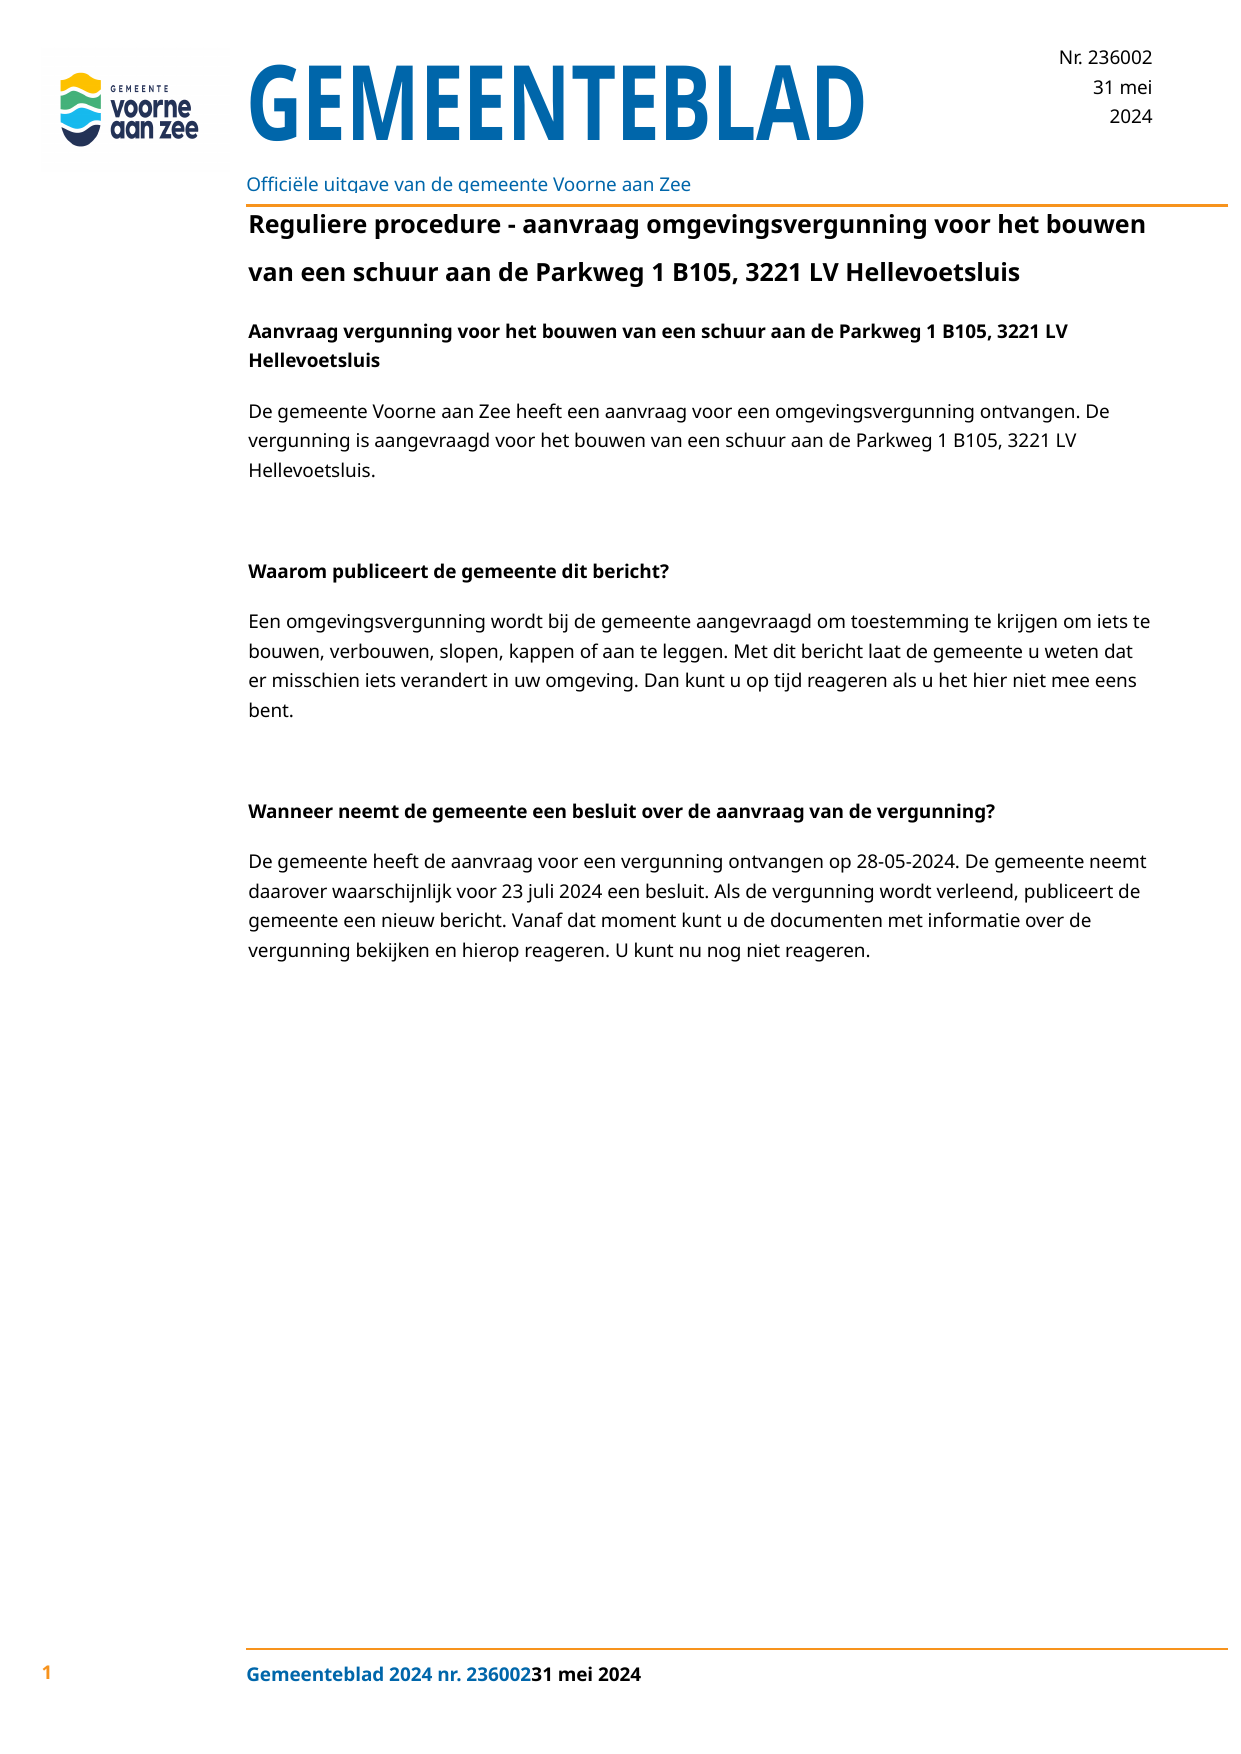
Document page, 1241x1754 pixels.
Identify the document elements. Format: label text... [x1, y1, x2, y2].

picture [41, 47, 231, 172]
text De gemeente Voorne aan Zee heeft een aanvraag voor een omgevingsvergunning ontvangen. De vergunning is aangevraagd voor het bouwen van een schuur aan de Parkweg 1 B105, 3221 LV Hellevoetsluis. [248, 398, 1152, 483]
text Wanneer neemt de gemeente een besluit over de aanvraag van de vergunning? [248, 798, 1152, 824]
text Waarom publiceert de gemeente dit bericht? [248, 558, 1152, 584]
text Een omgevingsvergunning wordt bij de gemeente aangevraagd om toestemming te krijgen om iets te bouwen, verbouwen, slopen, kappen of aan te leggen. Met dit bericht laat de gemeente u weten dat er misschien iets verandert in uw omgeving. Dan kunt u op tijd reageren als u het hier niet mee eens bent. [248, 608, 1152, 723]
text Aanvraag vergunning voor het bouwen van een schuur aan de Parkweg 1 B105, 3221 LV Hellevoetsluis [248, 318, 1152, 373]
text Reguliere procedure - aanvraag omgevingsvergunning voor het bouwen van een schuur aan de Parkweg 1 B105, 3221 LV Hellevoetsluis [248, 207, 1152, 288]
text De gemeente heeft de aanvraag voor een vergunning ontvangen op 28-05-2024. De gemeente neemt daarover waarschijnlijk voor 23 juli 2024 een besluit. Als de vergunning wordt verleend, publiceert de gemeente een nieuw bericht. Vanaf dat moment kunt u de documenten met informatie over de vergunning bekijken en hierop reageren. U kunt nu nog niet reageren. [248, 848, 1152, 963]
